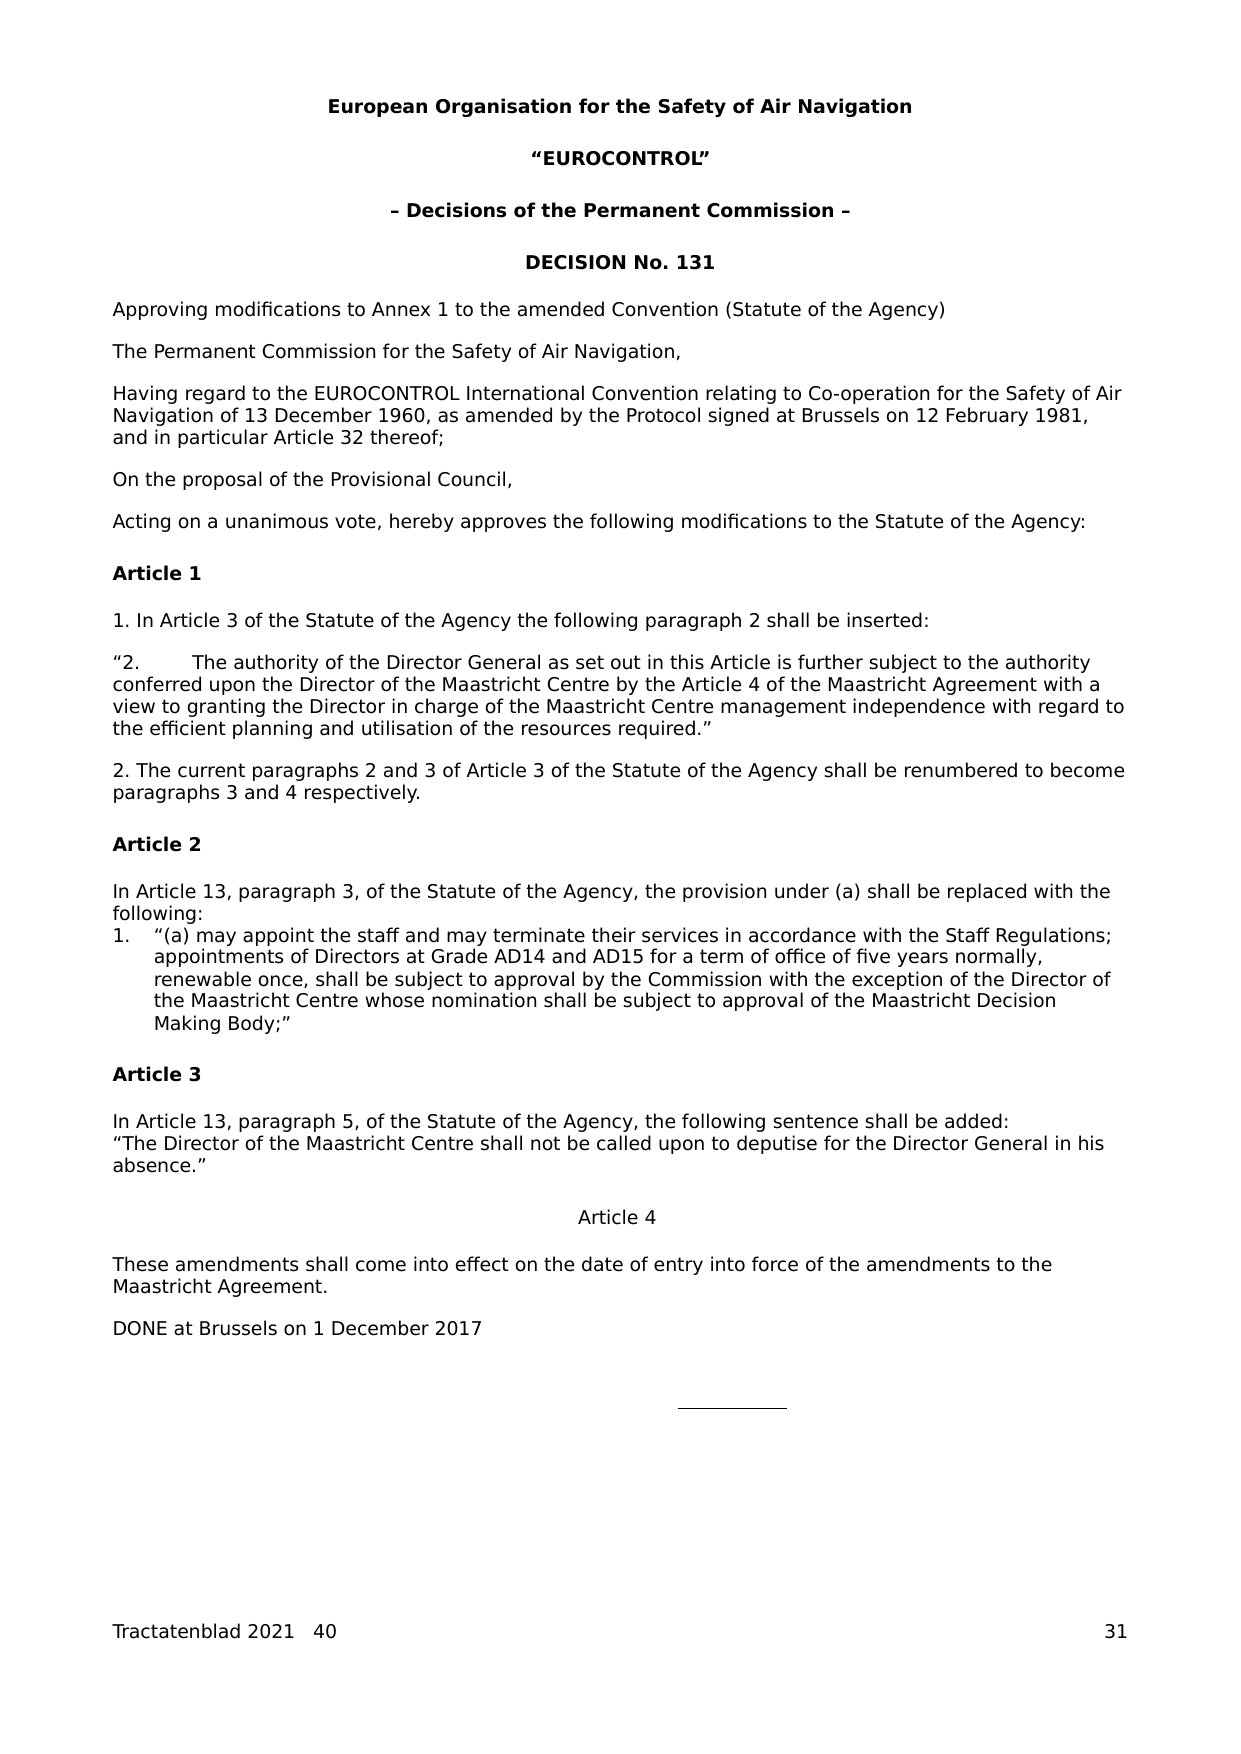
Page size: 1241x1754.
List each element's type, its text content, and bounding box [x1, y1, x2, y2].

text “The Director of the Maastricht Centre shall not be called upon to deputise for the Director General in his absence.” [112, 1133, 1128, 1177]
subtitle DECISION No. 131 [112, 252, 1128, 274]
subtitle Article 4 [112, 1207, 1128, 1229]
text 1. In Article 3 of the Statute of the Agency the following paragraph 2 shall be inserted: [112, 610, 1128, 632]
subtitle “EUROCONTROL” [112, 148, 1128, 170]
text The Permanent Commission for the Safety of Air Navigation, [112, 341, 1128, 363]
subtitle European Organisation for the Safety of Air Navigation [112, 96, 1128, 118]
text In Article 13, paragraph 3, of the Statute of the Agency, the provision under (a) shall be replaced with the following: [112, 881, 1128, 924]
text “2. The authority of the Director General as set out in this Article is further subject to the authority conferred upon the Director of the Maastricht Centre by the Article 4 of the Maastricht Agreement with a view to granting the Director in charge of the Maastricht Centre management independence with regard to the efficient planning and utilisation of the resources required.” [112, 652, 1128, 739]
text Approving modifications to Annex 1 to the amended Convention (Statute of the Agency) [112, 299, 1128, 321]
text 1. “(a) may appoint the staff and may terminate their services in accordance with the Staff Regulations; appointments of Directors at Grade AD14 and AD15 for a term of office of five years normally, renewable once, shall be subject to approval by the Commission with the exception of the Director of the Maastricht Centre whose nomination shall be subject to approval of the Maastricht Decision Making Body;” [112, 924, 1128, 1034]
text Having regard to the EUROCONTROL International Convention relating to Co-operation for the Safety of Air Navigation of 13 December 1960, as amended by the Protocol signed at Brussels on 12 February 1981, and in particular Article 32 thereof; [112, 383, 1128, 449]
text On the proposal of the Provisional Council, [112, 469, 1128, 491]
subtitle – Decisions of the Permanent Commission – [112, 200, 1128, 222]
subtitle Article 3 [112, 1064, 1128, 1086]
subtitle Article 1 [112, 563, 1128, 585]
text Acting on a unanimous vote, hereby approves the following modifications to the Statute of the Agency: [112, 511, 1128, 533]
text 2. The current paragraphs 2 and 3 of Article 3 of the Statute of the Agency shall be renumbered to become paragraphs 3 and 4 respectively. [112, 759, 1128, 803]
text In Article 13, paragraph 5, of the Statute of the Agency, the following sentence shall be added: [112, 1111, 1128, 1133]
text DONE at Brussels on 1 December 2017 [112, 1318, 1128, 1340]
text These amendments shall come into effect on the date of entry into force of the amendments to the Maastricht Agreement. [112, 1254, 1128, 1298]
subtitle Article 2 [112, 833, 1128, 856]
